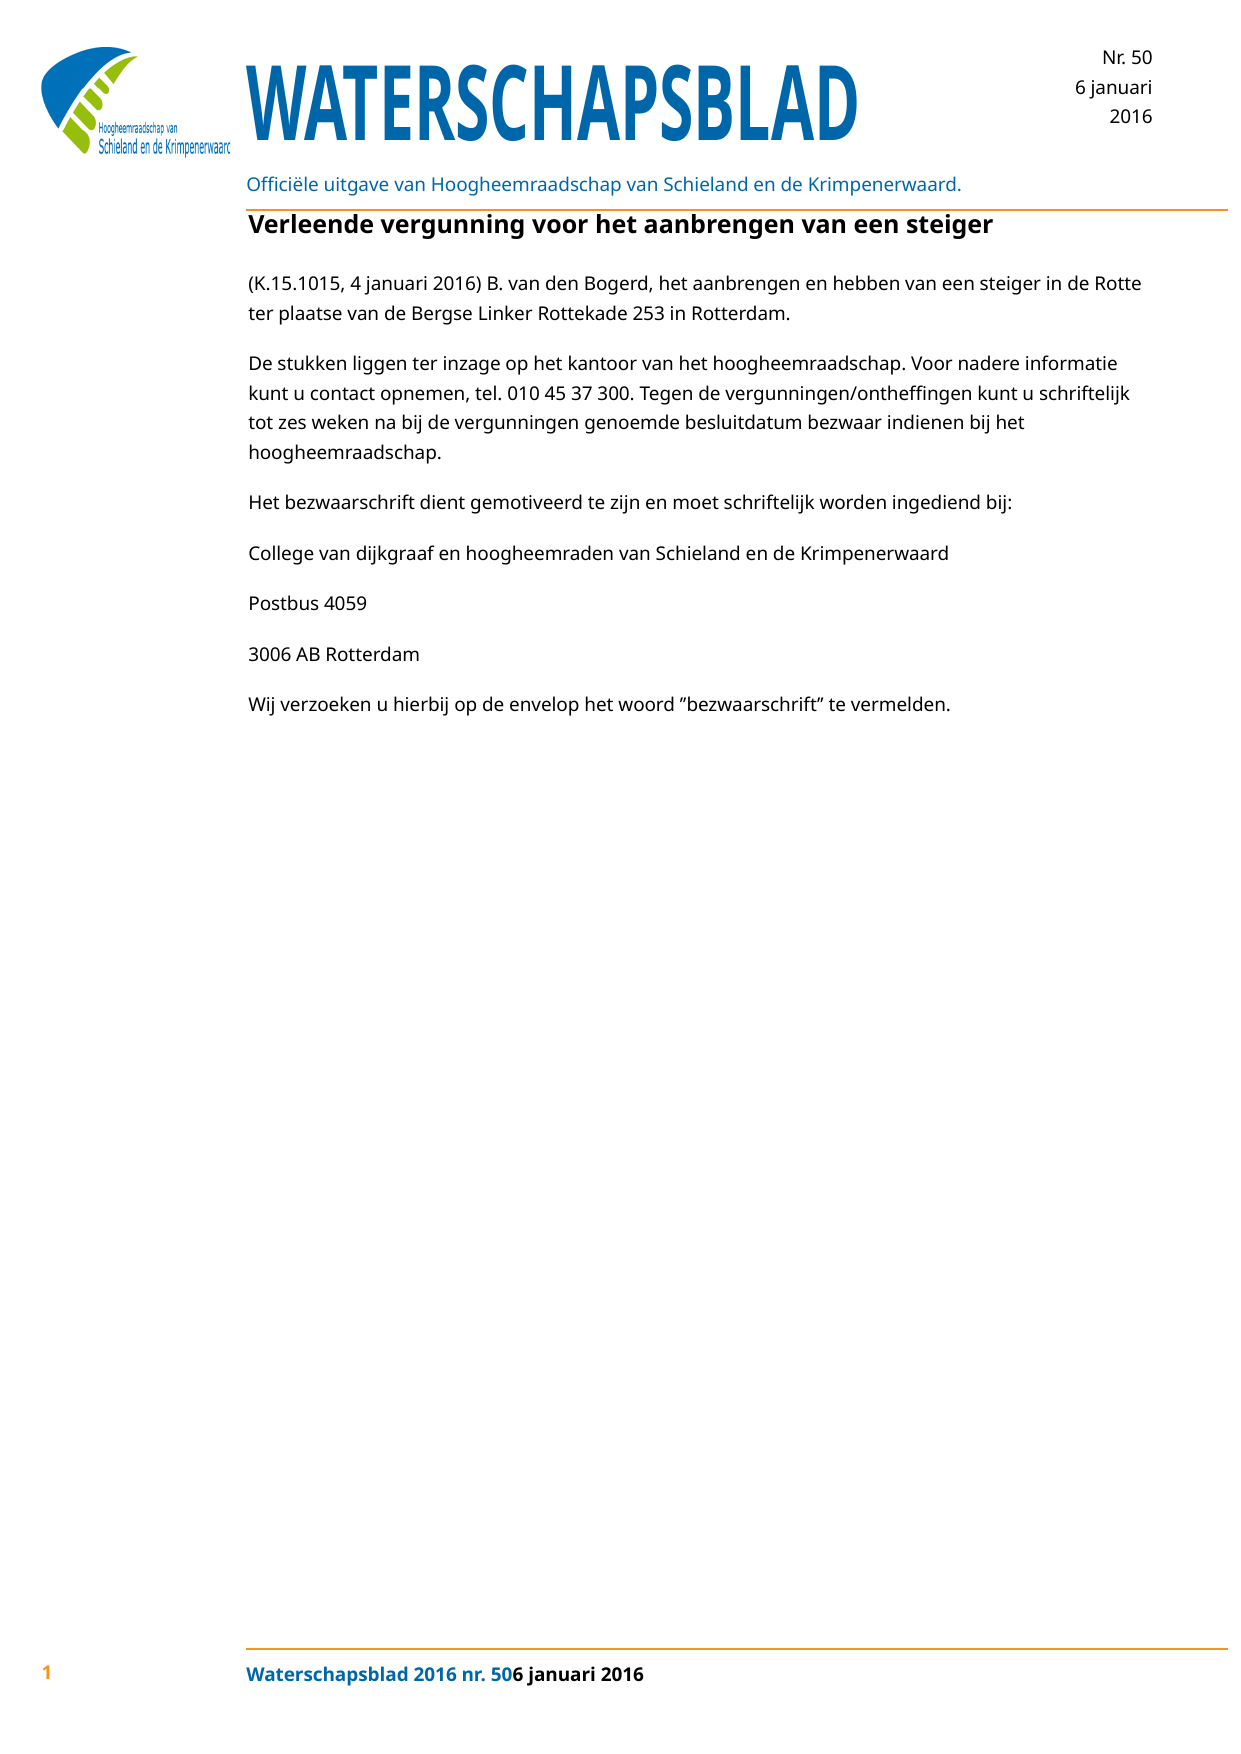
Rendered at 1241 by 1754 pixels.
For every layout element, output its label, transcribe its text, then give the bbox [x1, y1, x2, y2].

text Wij verzoeken u hierbij op de envelop het woord ’’bezwaarschrift’’ te vermelden. [248, 691, 1152, 717]
text 3006 AB Rotterdam [248, 641, 1152, 666]
picture [41, 47, 231, 172]
text College van dijkgraaf en hoogheemraden van Schieland en de Krimpenerwaard [248, 540, 1152, 566]
text Verleende vergunning voor het aanbrengen van een steiger [248, 211, 1152, 241]
text Het bezwaarschrift dient gemotiveerd te zijn en moet schriftelijk worden ingediend bij: [248, 489, 1152, 515]
text Postbus 4059 [248, 590, 1152, 616]
text (K.15.1015, 4 januari 2016) B. van den Bogerd, het aanbrengen en hebben van een steiger in de Rotte ter plaatse van de Bergse Linker Rottekade 253 in Rotterdam. [248, 270, 1152, 326]
text De stukken liggen ter inzage op het kantoor van het hoogheemraadschap. Voor nadere informatie kunt u contact opnemen, tel. 010 45 37 300. Tegen de vergunningen/ontheffingen kunt u schriftelijk tot zes weken na bij de vergunningen genoemde besluitdatum bezwaar indienen bij het hoogheemraadschap. [248, 350, 1152, 465]
